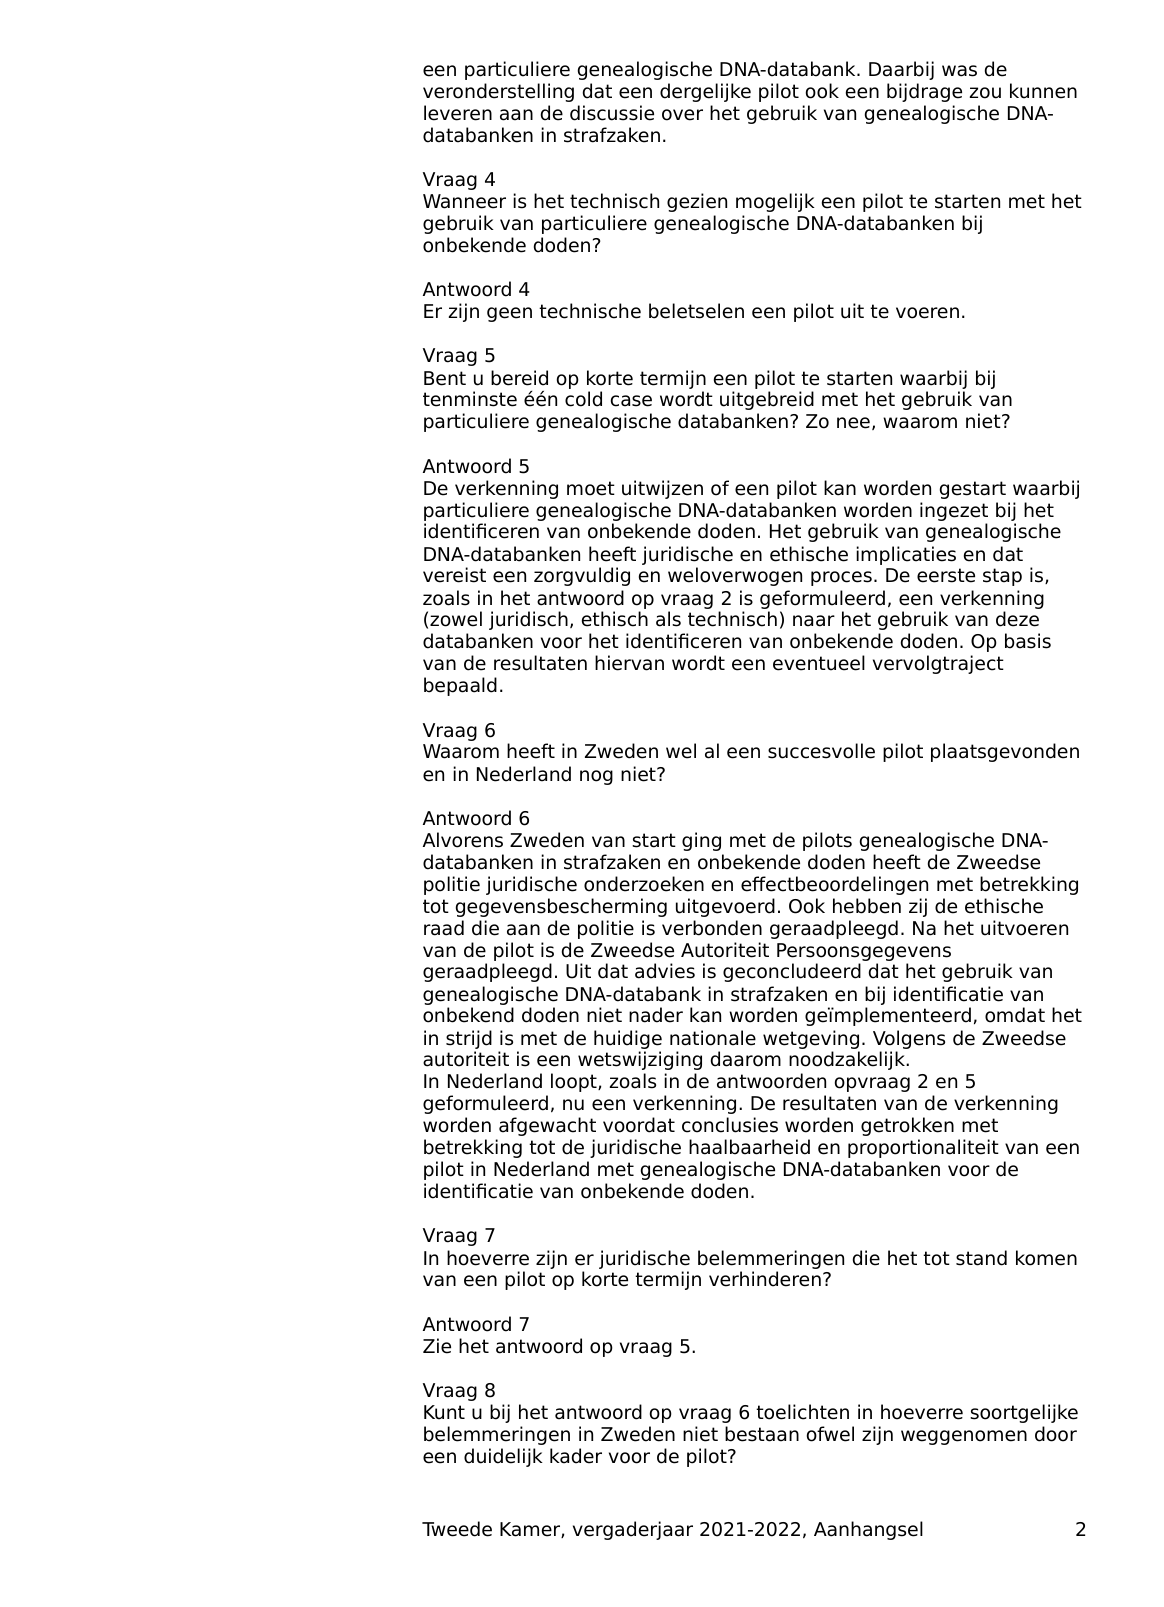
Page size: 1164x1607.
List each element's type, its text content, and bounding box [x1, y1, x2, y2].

text Kunt u bij het antwoord op vraag 6 toelichten in hoeverre soortgelijke belemmeringen in Zweden niet bestaan ofwel zijn weggenomen door een duidelijk kader voor de pilot? [422, 1402, 1087, 1468]
text Vraag 7 [422, 1225, 1087, 1247]
text In hoeverre zijn er juridische belemmeringen die het tot stand komen van een pilot op korte termijn verhinderen? [422, 1247, 1087, 1291]
text een particuliere genealogische DNA-databank. Daarbij was de veronderstelling dat een dergelijke pilot ook een bijdrage zou kunnen leveren aan de discussie over het gebruik van genealogische DNA-databanken in strafzaken. [422, 59, 1087, 147]
text Vraag 4 [422, 169, 1087, 191]
text Antwoord 7 [422, 1313, 1087, 1336]
text Antwoord 5 [422, 456, 1087, 477]
text Alvorens Zweden van start ging met de pilots genealogische DNA-databanken in strafzaken en onbekende doden heeft de Zweedse politie juridische onderzoeken en effectbeoordelingen met betrekking tot gegevensbescherming uitgevoerd. Ook hebben zij de ethische raad die aan de politie is verbonden geraadpleegd. Na het uitvoeren van de pilot is de Zweedse Autoriteit Persoonsgegevens geraadpleegd. Uit dat advies is geconcludeerd dat het gebruik van genealogische DNA-databank in strafzaken en bij identificatie van onbekend doden niet nader kan worden geïmplementeerd, omdat het in strijd is met de huidige nationale wetgeving. Volgens de Zweedse autoriteit is een wetswijziging daarom noodzakelijk. [422, 829, 1087, 1071]
text In Nederland loopt, zoals in de antwoorden opvraag 2 en 5 geformuleerd, nu een verkenning. De resultaten van de verkenning worden afgewacht voordat conclusies worden getrokken met betrekking tot de juridische haalbaarheid en proportionaliteit van een pilot in Nederland met genealogische DNA-databanken voor de identificatie van onbekende doden. [422, 1071, 1087, 1203]
text Er zijn geen technische beletselen een pilot uit te voeren. [422, 301, 1087, 323]
text Antwoord 4 [422, 279, 1087, 301]
text Zie het antwoord op vraag 5. [422, 1336, 1087, 1357]
text Antwoord 6 [422, 808, 1087, 829]
text Vraag 8 [422, 1380, 1087, 1402]
text De verkenning moet uitwijzen of een pilot kan worden gestart waarbij particuliere genealogische DNA-databanken worden ingezet bij het identificeren van onbekende doden. Het gebruik van genealogische DNA-databanken heeft juridische en ethische implicaties en dat vereist een zorgvuldig en weloverwogen proces. De eerste stap is, zoals in het antwoord op vraag 2 is geformuleerd, een verkenning (zowel juridisch, ethisch als technisch) naar het gebruik van deze databanken voor het identificeren van onbekende doden. Op basis van de resultaten hiervan wordt een eventueel vervolgtraject bepaald. [422, 477, 1087, 697]
text Vraag 6 [422, 719, 1087, 741]
text Vraag 5 [422, 345, 1087, 367]
text Waarom heeft in Zweden wel al een succesvolle pilot plaatsgevonden en in Nederland nog niet? [422, 741, 1087, 785]
text Bent u bereid op korte termijn een pilot te starten waarbij bij tenminste één cold case wordt uitgebreid met het gebruik van particuliere genealogische databanken? Zo nee, waarom niet? [422, 367, 1087, 433]
text Wanneer is het technisch gezien mogelijk een pilot te starten met het gebruik van particuliere genealogische DNA-databanken bij onbekende doden? [422, 191, 1087, 257]
